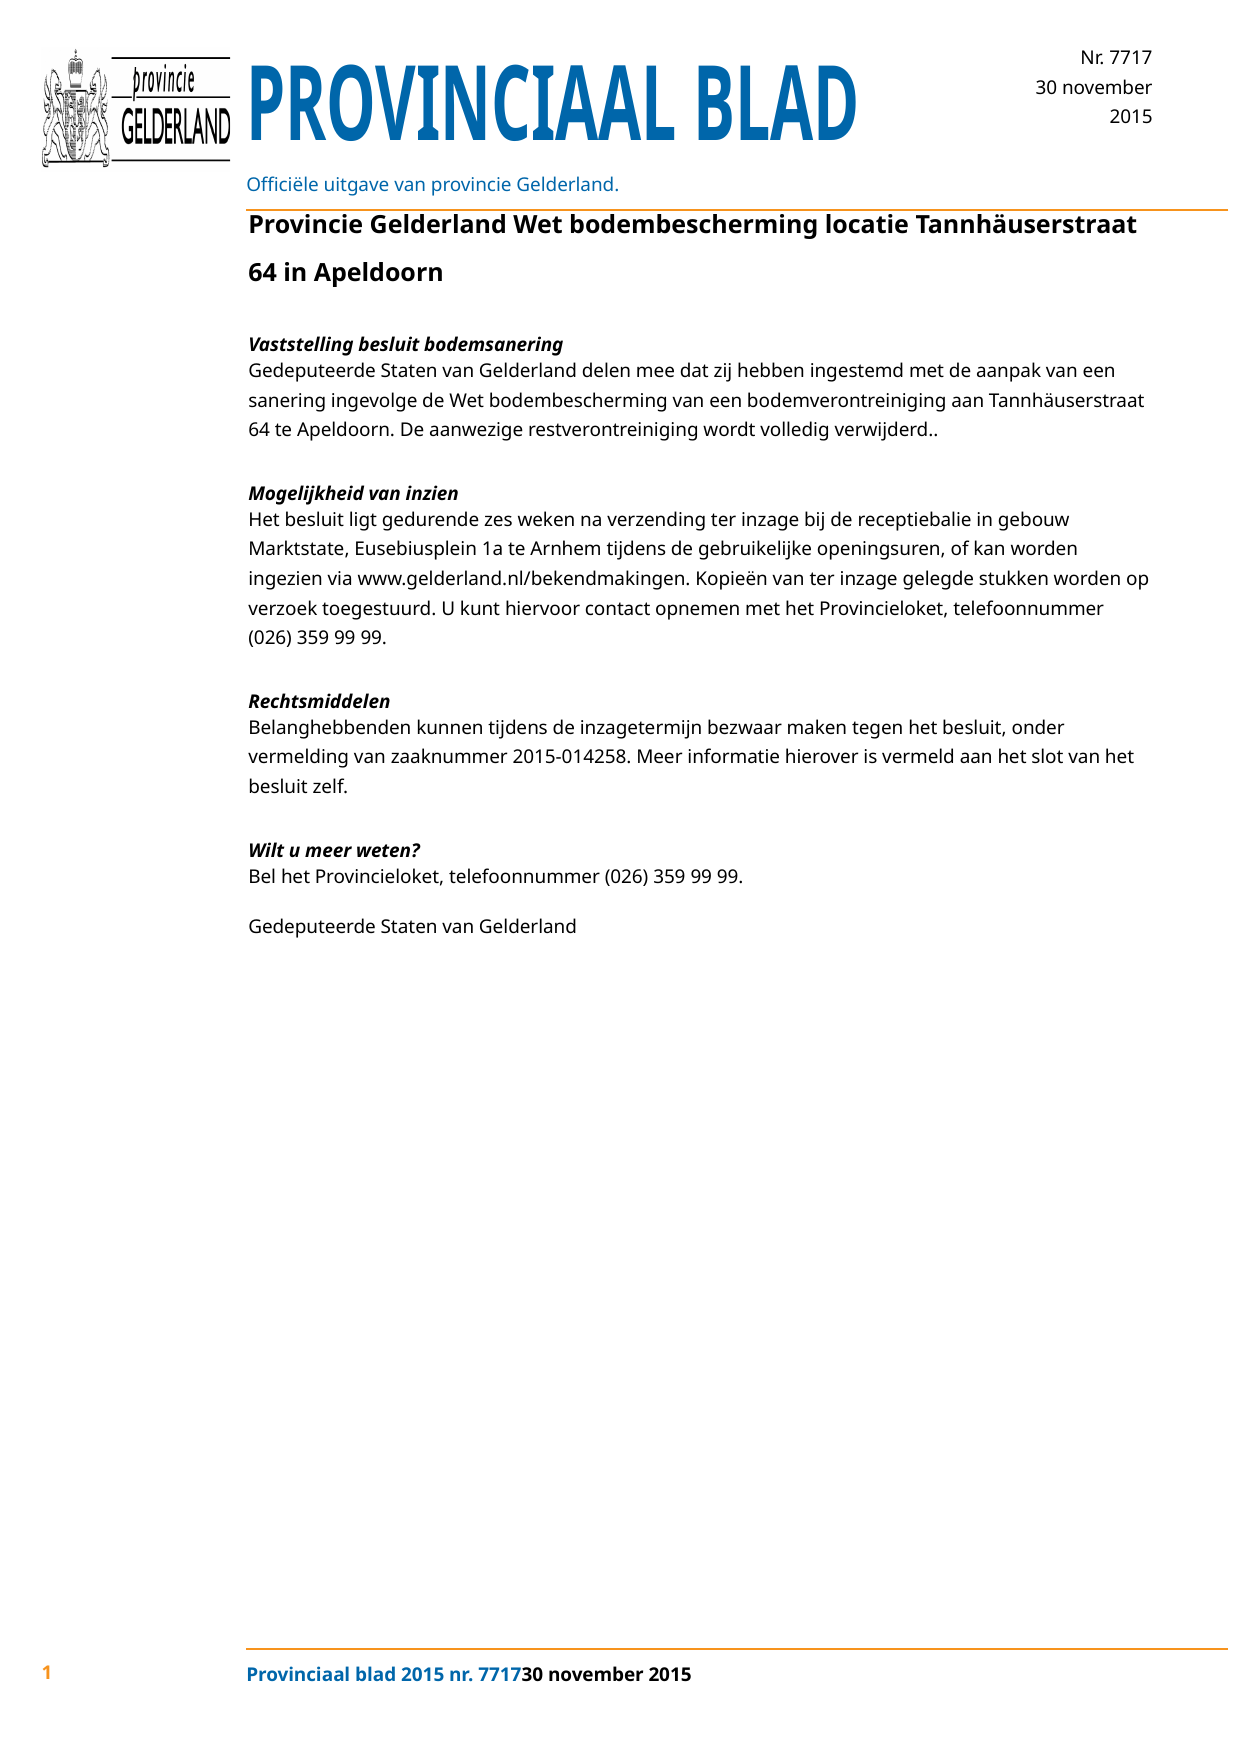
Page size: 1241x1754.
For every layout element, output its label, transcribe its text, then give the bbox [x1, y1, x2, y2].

text Het besluit ligt gedurende zes weken na verzending ter inzage bij de receptiebalie in gebouw Marktstate, Eusebiusplein 1a te Arnhem tijdens de gebruikelijke openingsuren, of kan worden ingezien via www.gelderland.nl/bekendmakingen. Kopieën van ter inzage gelegde stukken worden op verzoek toegestuurd. U kunt hiervoor contact opnemen met het Provincieloket, telefoonnummer (026) 359 99 99. [248, 506, 1152, 650]
text Vaststelling besluit bodemsanering [248, 331, 1152, 357]
text Rechtsmiddelen [248, 688, 1152, 714]
text Gedeputeerde Staten van Gelderland [248, 913, 1152, 939]
picture [41, 47, 231, 172]
text Mogelijkheid van inzien [248, 480, 1152, 506]
text Provincie Gelderland Wet bodembescherming locatie Tannhäuserstraat 64 in Apeldoorn [248, 211, 1152, 288]
text Gedeputeerde Staten van Gelderland delen mee dat zij hebben ingestemd met de aanpak van een sanering ingevolge de Wet bodembescherming van een bodemverontreiniging aan Tannhäuserstraat 64 te Apeldoorn. De aanwezige restverontreiniging wordt volledig verwijderd.. [248, 357, 1152, 442]
text Wilt u meer weten? [248, 837, 1152, 863]
text Bel het Provincieloket, telefoonnummer (026) 359 99 99. [248, 863, 1152, 889]
text Belanghebbenden kunnen tijdens de inzagetermijn bezwaar maken tegen het besluit, onder vermelding van zaaknummer 2015-014258. Meer informatie hierover is vermeld aan het slot van het besluit zelf. [248, 714, 1152, 799]
